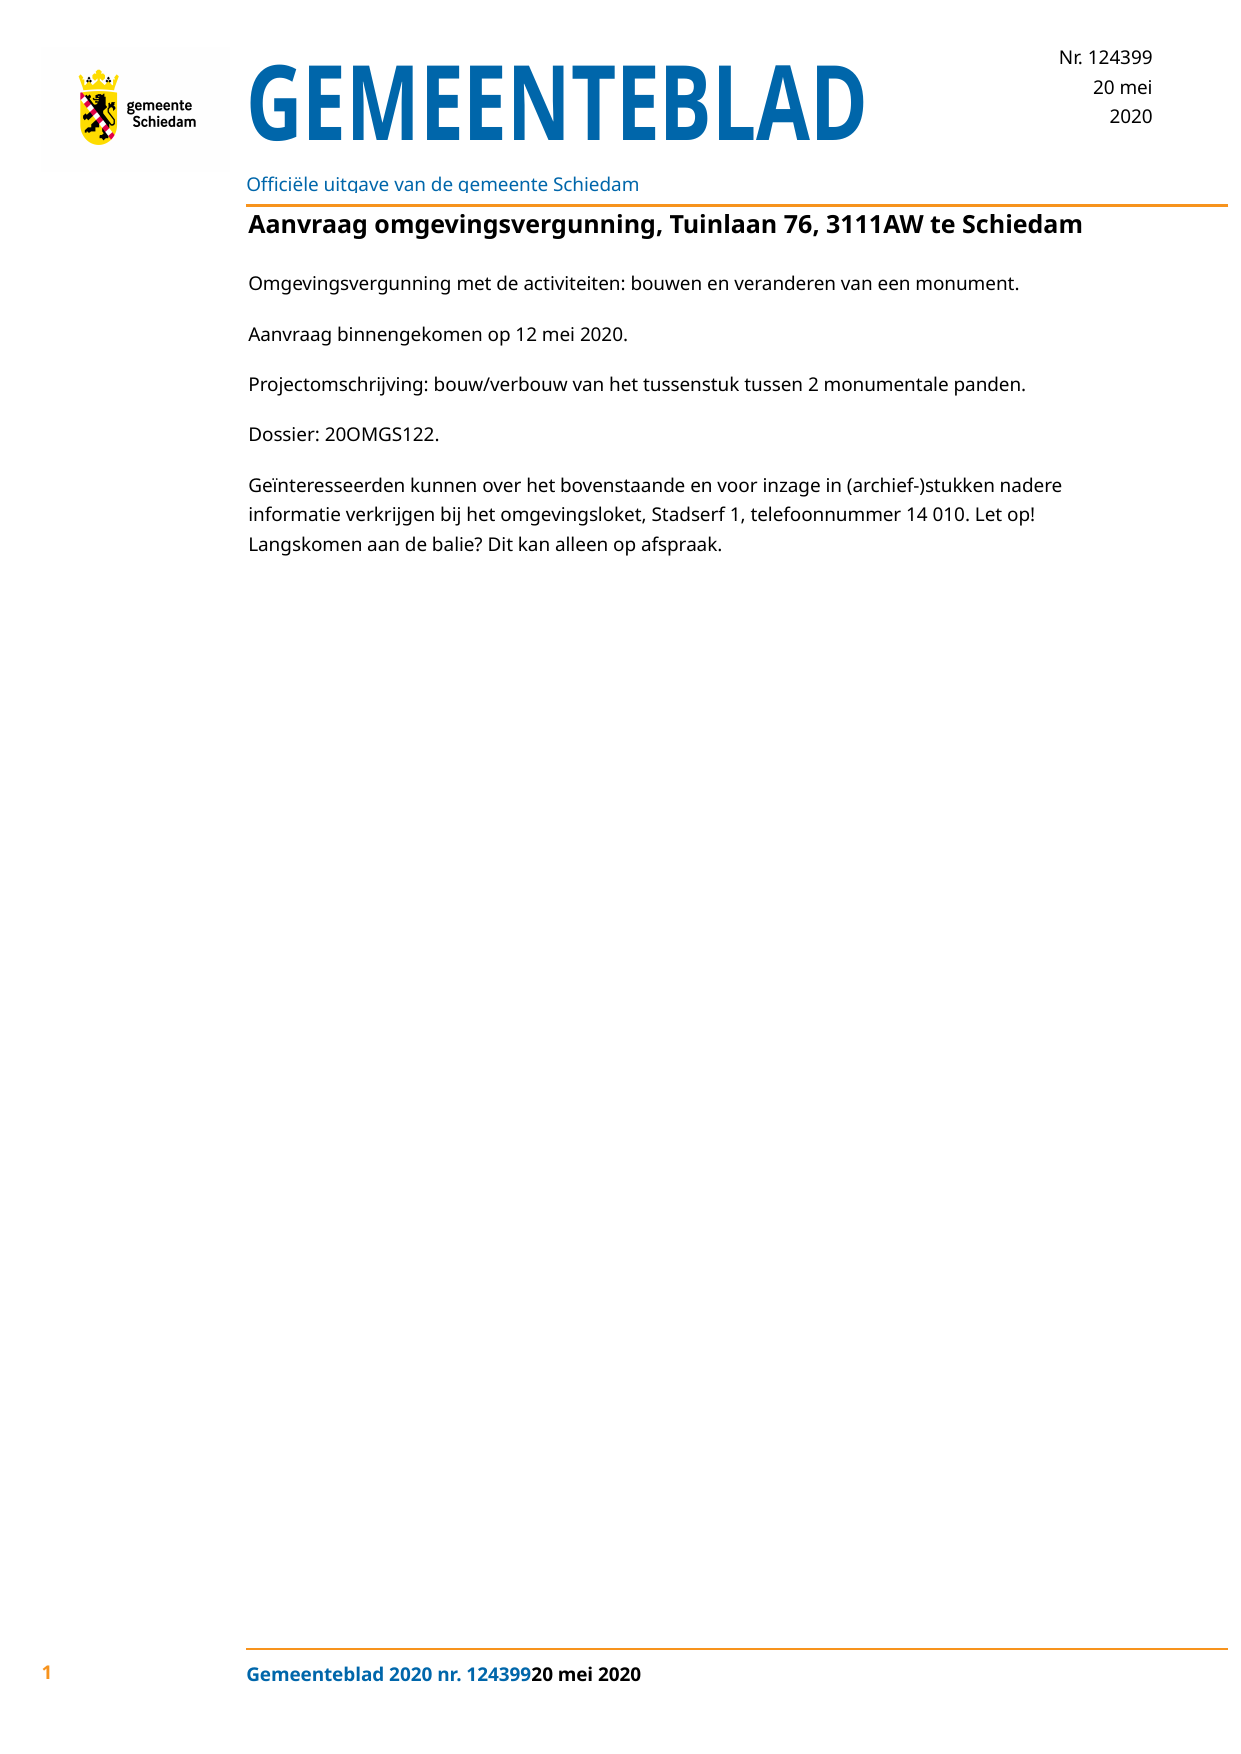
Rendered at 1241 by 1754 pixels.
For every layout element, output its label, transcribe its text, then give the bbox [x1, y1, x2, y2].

picture [41, 47, 231, 172]
text Projectomschrijving: bouw/verbouw van het tussenstuk tussen 2 monumentale panden. [248, 371, 1152, 397]
text Geïnteresseerden kunnen over het bovenstaande en voor inzage in (archief-)stukken nadere informatie verkrijgen bij het omgevingsloket, Stadserf 1, telefoonnummer 14 010. Let op! Langskomen aan de balie? Dit kan alleen op afspraak. [248, 472, 1152, 557]
text Aanvraag omgevingsvergunning, Tuinlaan 76, 3111AW te Schiedam [248, 207, 1152, 241]
text Omgevingsvergunning met de activiteiten: bouwen en veranderen van een monument. [248, 270, 1152, 296]
text Aanvraag binnengekomen op 12 mei 2020. [248, 321, 1152, 346]
text Dossier: 20OMGS122. [248, 422, 1152, 447]
